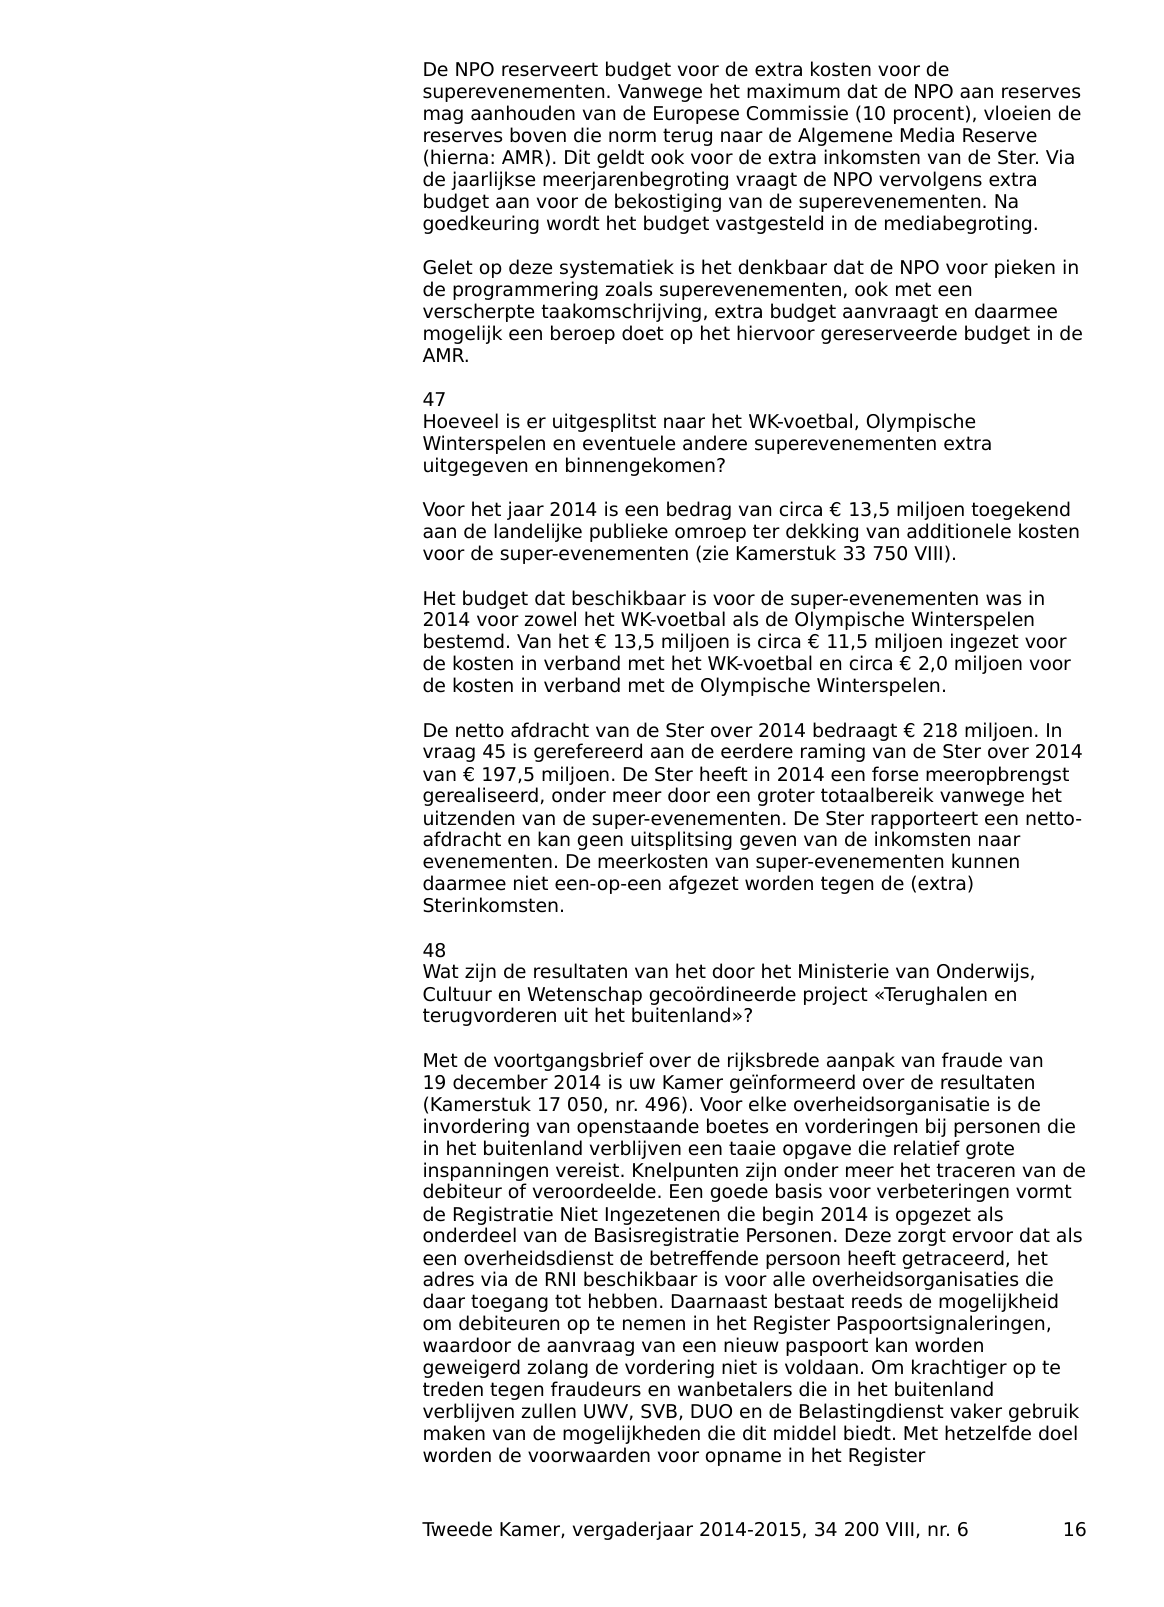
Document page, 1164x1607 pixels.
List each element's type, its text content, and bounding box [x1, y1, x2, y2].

text Het budget dat beschikbaar is voor de super-evenementen was in 2014 voor zowel het WK-voetbal als de Olympische Winterspelen bestemd. Van het € 13,5 miljoen is circa € 11,5 miljoen ingezet voor de kosten in verband met het WK-voetbal en circa € 2,0 miljoen voor de kosten in verband met de Olympische Winterspelen. [422, 587, 1087, 697]
text Voor het jaar 2014 is een bedrag van circa € 13,5 miljoen toegekend aan de landelijke publieke omroep ter dekking van additionele kosten voor de super-evenementen (zie Kamerstuk 33 750 VIII). [422, 499, 1087, 565]
text De netto afdracht van de Ster over 2014 bedraagt € 218 miljoen. In vraag 45 is gerefereerd aan de eerdere raming van de Ster over 2014 van € 197,5 miljoen. De Ster heeft in 2014 een forse meeropbrengst gerealiseerd, onder meer door een groter totaalbereik vanwege het uitzenden van de super-evenementen. De Ster rapporteert een netto-afdracht en kan geen uitsplitsing geven van de inkomsten naar evenementen. De meerkosten van super-evenementen kunnen daarmee niet een-op-een afgezet worden tegen de (extra) Sterinkomsten. [422, 719, 1087, 917]
text Hoeveel is er uitgesplitst naar het WK-voetbal, Olympische Winterspelen en eventuele andere superevenementen extra uitgegeven en binnengekomen? [422, 411, 1087, 477]
text 47 [422, 389, 1087, 411]
text 48 [422, 939, 1087, 961]
text Wat zijn de resultaten van het door het Ministerie van Onderwijs, Cultuur en Wetenschap gecoördineerde project «Terughalen en terugvorderen uit het buitenland»? [422, 961, 1087, 1027]
text Gelet op deze systematiek is het denkbaar dat de NPO voor pieken in de programmering zoals superevenementen, ook met een verscherpte taakomschrijving, extra budget aanvraagt en daarmee mogelijk een beroep doet op het hiervoor gereserveerde budget in de AMR. [422, 257, 1087, 367]
text Met de voortgangsbrief over de rijksbrede aanpak van fraude van 19 december 2014 is uw Kamer geïnformeerd over de resultaten (Kamerstuk 17 050, nr. 496). Voor elke overheidsorganisatie is de invordering van openstaande boetes en vorderingen bij personen die in het buitenland verblijven een taaie opgave die relatief grote inspanningen vereist. Knelpunten zijn onder meer het traceren van de debiteur of veroordeelde. Een goede basis voor verbeteringen vormt de Registratie Niet Ingezetenen die begin 2014 is opgezet als onderdeel van de Basisregistratie Personen. Deze zorgt ervoor dat als een overheidsdienst de betreffende persoon heeft getraceerd, het adres via de RNI beschikbaar is voor alle overheidsorganisaties die daar toegang tot hebben. Daarnaast bestaat reeds de mogelijkheid om debiteuren op te nemen in het Register Paspoortsignaleringen, waardoor de aanvraag van een nieuw paspoort kan worden geweigerd zolang de vordering niet is voldaan. Om krachtiger op te treden tegen fraudeurs en wanbetalers die in het buitenland verblijven zullen UWV, SVB, DUO en de Belastingdienst vaker gebruik maken van de mogelijkheden die dit middel biedt. Met hetzelfde doel worden de voorwaarden voor opname in het Register [422, 1049, 1087, 1467]
text De NPO reserveert budget voor de extra kosten voor de superevenementen. Vanwege het maximum dat de NPO aan reserves mag aanhouden van de Europese Commissie (10 procent), vloeien de reserves boven die norm terug naar de Algemene Media Reserve (hierna: AMR). Dit geldt ook voor de extra inkomsten van de Ster. Via de jaarlijkse meerjarenbegroting vraagt de NPO vervolgens extra budget aan voor de bekostiging van de superevenementen. Na goedkeuring wordt het budget vastgesteld in de mediabegroting. [422, 59, 1087, 235]
